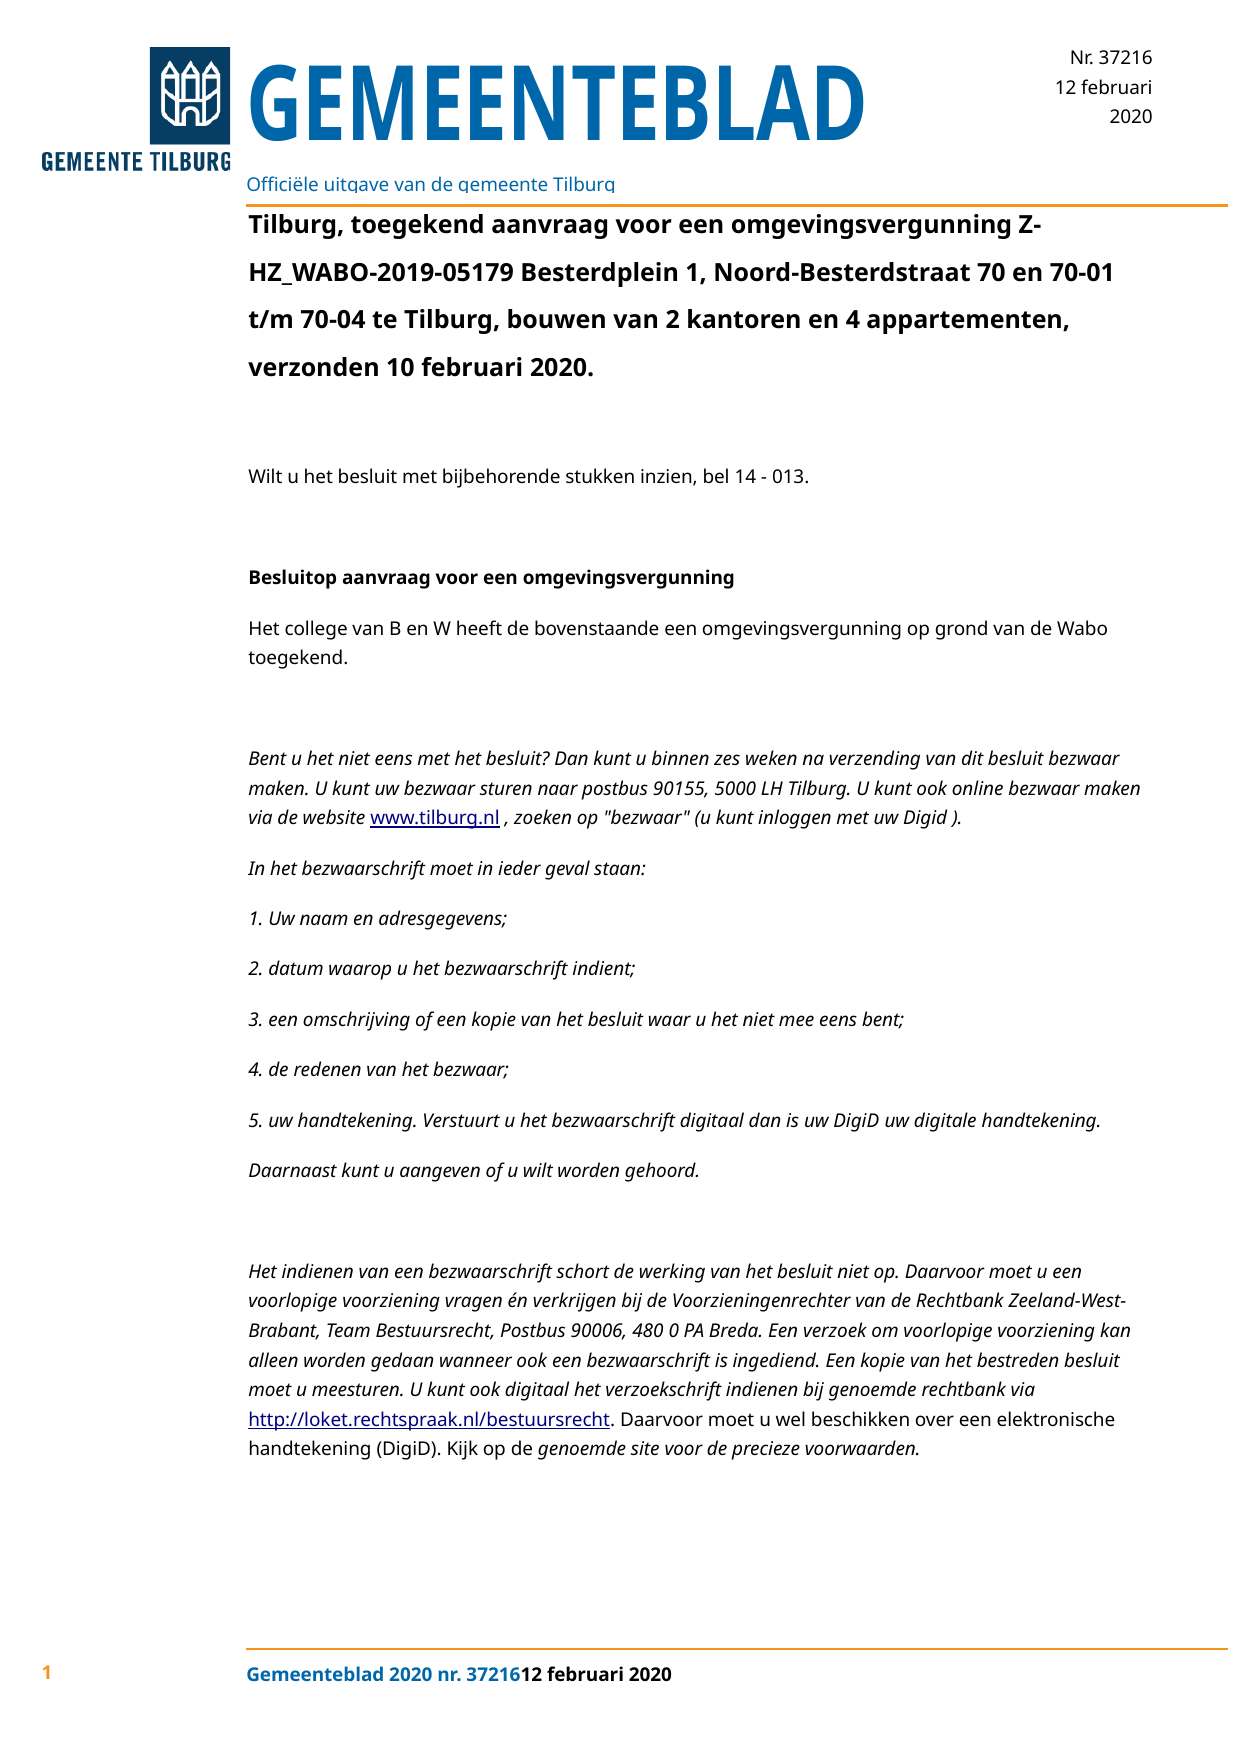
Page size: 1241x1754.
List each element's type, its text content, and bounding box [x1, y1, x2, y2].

picture [41, 47, 231, 172]
text Wilt u het besluit met bijbehorende stukken inzien, bel 14 - 013. [248, 463, 1152, 489]
text 5. uw handtekening. Verstuurt u het bezwaarschrift digitaal dan is uw DigiD uw digitale handtekening. [248, 1107, 1152, 1133]
text Bent u het niet eens met het besluit? Dan kunt u binnen zes weken na verzending van dit besluit bezwaar maken. U kunt uw bezwaar sturen naar postbus 90155, 5000 LH Tilburg. U kunt ook online bezwaar maken via de website www.tilburg.nl , zoeken op "bezwaar" (u kunt inloggen met uw Digid ). [248, 745, 1152, 830]
text 4. de redenen van het bezwaar; [248, 1056, 1152, 1082]
text In het bezwaarschrift moet in ieder geval staan: [248, 855, 1152, 881]
text 2. datum waarop u het bezwaarschrift indient; [248, 956, 1152, 981]
text Besluitop aanvraag voor een omgevingsvergunning [248, 564, 1152, 590]
text Daarnaast kunt u aangeven of u wilt worden gehoord. [248, 1157, 1152, 1183]
text 3. een omschrijving of een kopie van het besluit waar u het niet mee eens bent; [248, 1006, 1152, 1032]
text Het indienen van een bezwaarschrift schort de werking van het besluit niet op. Daarvoor moet u een voorlopige voorziening vragen én verkrijgen bij de Voorzieningenrechter van de Rechtbank Zeeland-West-Brabant, Team Bestuursrecht, Postbus 90006, 480 0 PA Breda. Een verzoek om voorlopige voorziening kan alleen worden gedaan wanneer ook een bezwaarschrift is ingediend. Een kopie van het bestreden besluit moet u meesturen. U kunt ook digitaal het verzoekschrift indienen bij genoemde rechtbank via http://loket.rechtspraak.nl/bestuursrecht. Daarvoor moet u wel beschikken over een elektronische handtekening (DigiD). Kijk op de genoemde site voor de precieze voorwaarden. [248, 1258, 1152, 1461]
text 1. Uw naam en adresgegevens; [248, 905, 1152, 931]
text Het college van B en W heeft de bovenstaande een omgevingsvergunning op grond van de Wabo toegekend. [248, 615, 1152, 670]
text Tilburg, toegekend aanvraag voor een omgevingsvergunning Z-HZ_WABO-2019-05179 Besterdplein 1, Noord-Besterdstraat 70 en 70-01 t/m 70-04 te Tilburg, bouwen van 2 kantoren en 4 appartementen, verzonden 10 februari 2020. [248, 207, 1152, 384]
